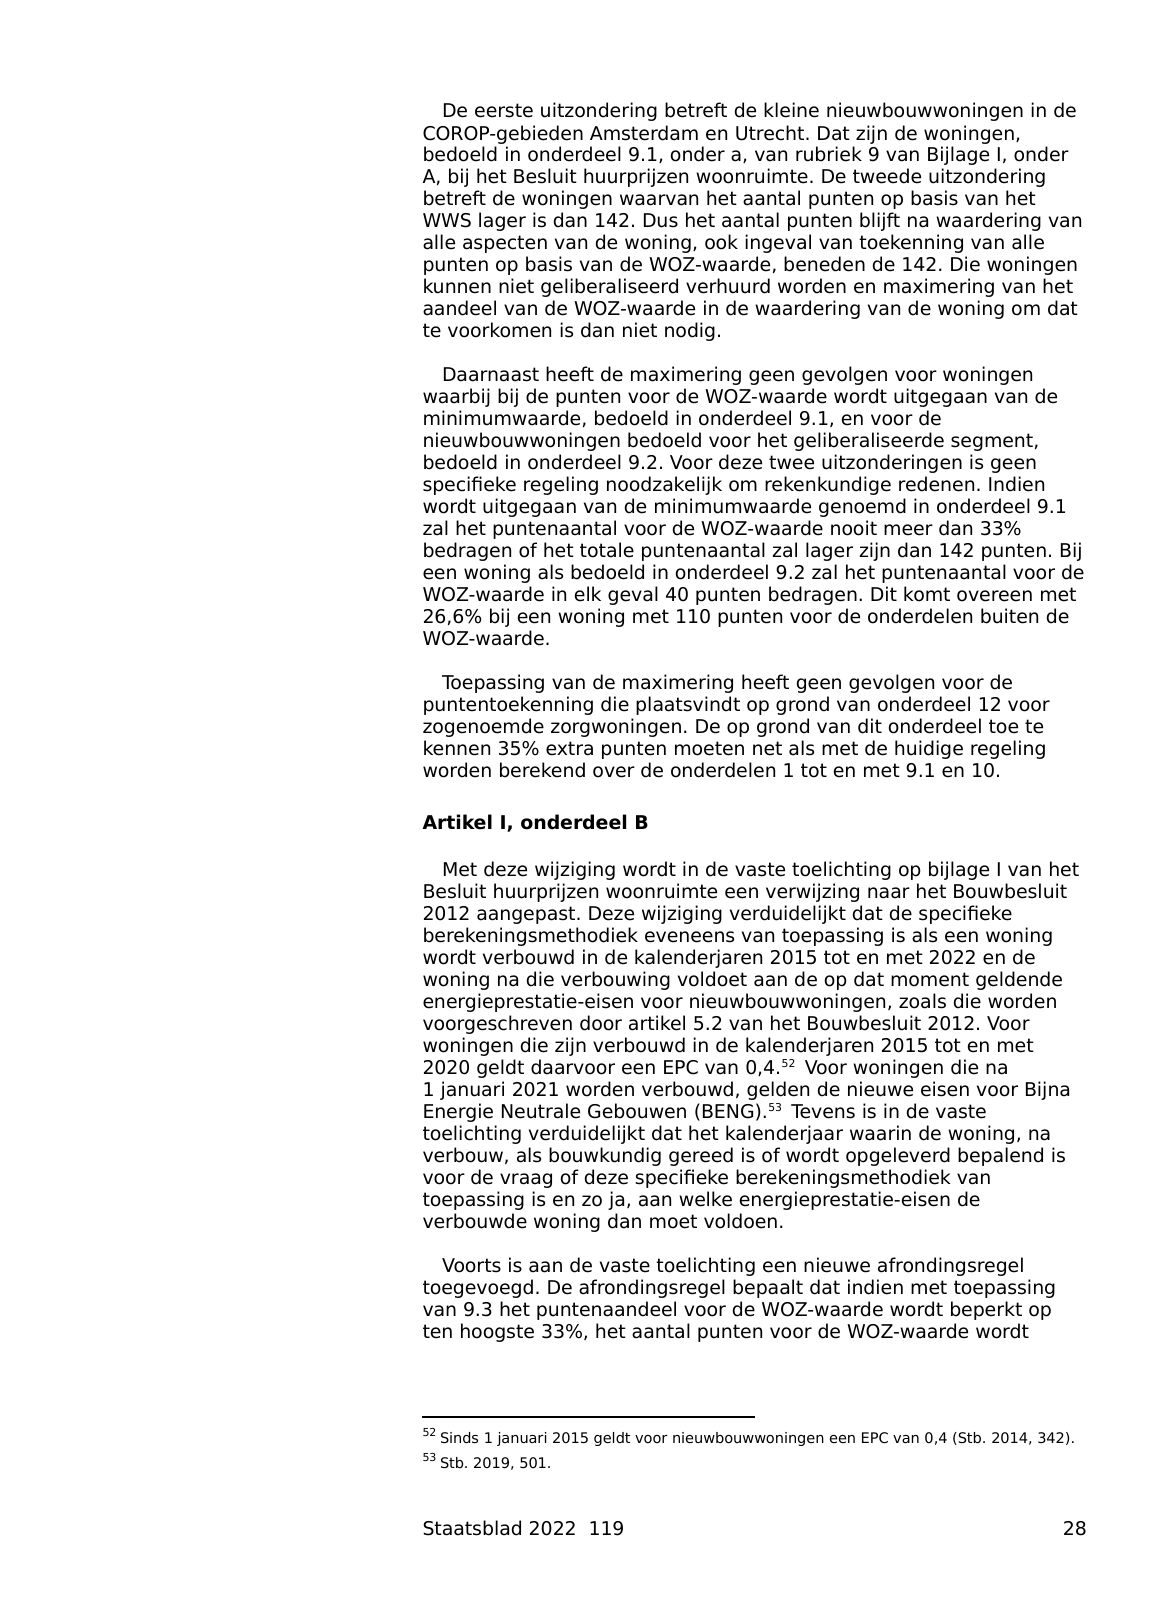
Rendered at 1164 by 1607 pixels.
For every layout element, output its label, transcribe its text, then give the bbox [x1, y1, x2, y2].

text Daarnaast heeft de maximering geen gevolgen voor woningen waarbij bij de punten voor de WOZ-waarde wordt uitgegaan van de minimumwaarde, bedoeld in onderdeel 9.1, en voor de nieuwbouwwoningen bedoeld voor het geliberaliseerde segment, bedoeld in onderdeel 9.2. Voor deze twee uitzonderingen is geen specifieke regeling noodzakelijk om rekenkundige redenen. Indien wordt uitgegaan van de minimumwaarde genoemd in onderdeel 9.1 zal het puntenaantal voor de WOZ-waarde nooit meer dan 33% bedragen of het totale puntenaantal zal lager zijn dan 142 punten. Bij een woning als bedoeld in onderdeel 9.2 zal het puntenaantal voor de WOZ-waarde in elk geval 40 punten bedragen. Dit komt overeen met 26,6% bij een woning met 110 punten voor de onderdelen buiten de WOZ-waarde. [422, 364, 1087, 650]
text Sinds 1 januari 2015 geldt voor nieuwbouwwoningen een EPC van 0,4 (Stb. 2014, 342). [422, 1426, 1087, 1448]
text Met deze wijziging wordt in de vaste toelichting op bijlage I van het Besluit huurprijzen woonruimte een verwijzing naar het Bouwbesluit 2012 aangepast. Deze wijziging verduidelijkt dat de specifieke berekeningsmethodiek eveneens van toepassing is als een woning wordt verbouwd in de kalenderjaren 2015 tot en met 2022 en de woning na die verbouwing voldoet aan de op dat moment geldende energieprestatie-eisen voor nieuwbouwwoningen, zoals die worden voorgeschreven door artikel 5.2 van het Bouwbesluit 2012. Voor woningen die zijn verbouwd in de kalenderjaren 2015 tot en met 2020 geldt daarvoor een EPC van 0,4. Voor woningen die na 1 januari 2021 worden verbouwd, gelden de nieuwe eisen voor Bijna Energie Neutrale Gebouwen (BENG). Tevens is in de vaste toelichting verduidelijkt dat het kalenderjaar waarin de woning, na verbouw, als bouwkundig gereed is of wordt opgeleverd bepalend is voor de vraag of deze specifieke berekeningsmethodiek van toepassing is en zo ja, aan welke energieprestatie-eisen de verbouwde woning dan moet voldoen. [422, 859, 1087, 1233]
subtitle Artikel I, onderdeel B [422, 812, 1087, 834]
text Stb. 2019, 501. [422, 1451, 1087, 1473]
text Toepassing van de maximering heeft geen gevolgen voor de puntentoekenning die plaatsvindt op grond van onderdeel 12 voor zogenoemde zorgwoningen. De op grond van dit onderdeel toe te kennen 35% extra punten moeten net als met de huidige regeling worden berekend over de onderdelen 1 tot en met 9.1 en 10. [422, 672, 1087, 782]
text Voorts is aan de vaste toelichting een nieuwe afrondingsregel toegevoegd. De afrondingsregel bepaalt dat indien met toepassing van 9.3 het puntenaandeel voor de WOZ-waarde wordt beperkt op ten hoogste 33%, het aantal punten voor de WOZ-waarde wordt [422, 1255, 1087, 1343]
text De eerste uitzondering betreft de kleine nieuwbouwwoningen in de COROP-gebieden Amsterdam en Utrecht. Dat zijn de woningen, bedoeld in onderdeel 9.1, onder a, van rubriek 9 van Bijlage I, onder A, bij het Besluit huurprijzen woonruimte. De tweede uitzondering betreft de woningen waarvan het aantal punten op basis van het WWS lager is dan 142. Dus het aantal punten blijft na waardering van alle aspecten van de woning, ook ingeval van toekenning van alle punten op basis van de WOZ-waarde, beneden de 142. Die woningen kunnen niet geliberaliseerd verhuurd worden en maximering van het aandeel van de WOZ-waarde in de waardering van de woning om dat te voorkomen is dan niet nodig. [422, 100, 1087, 342]
